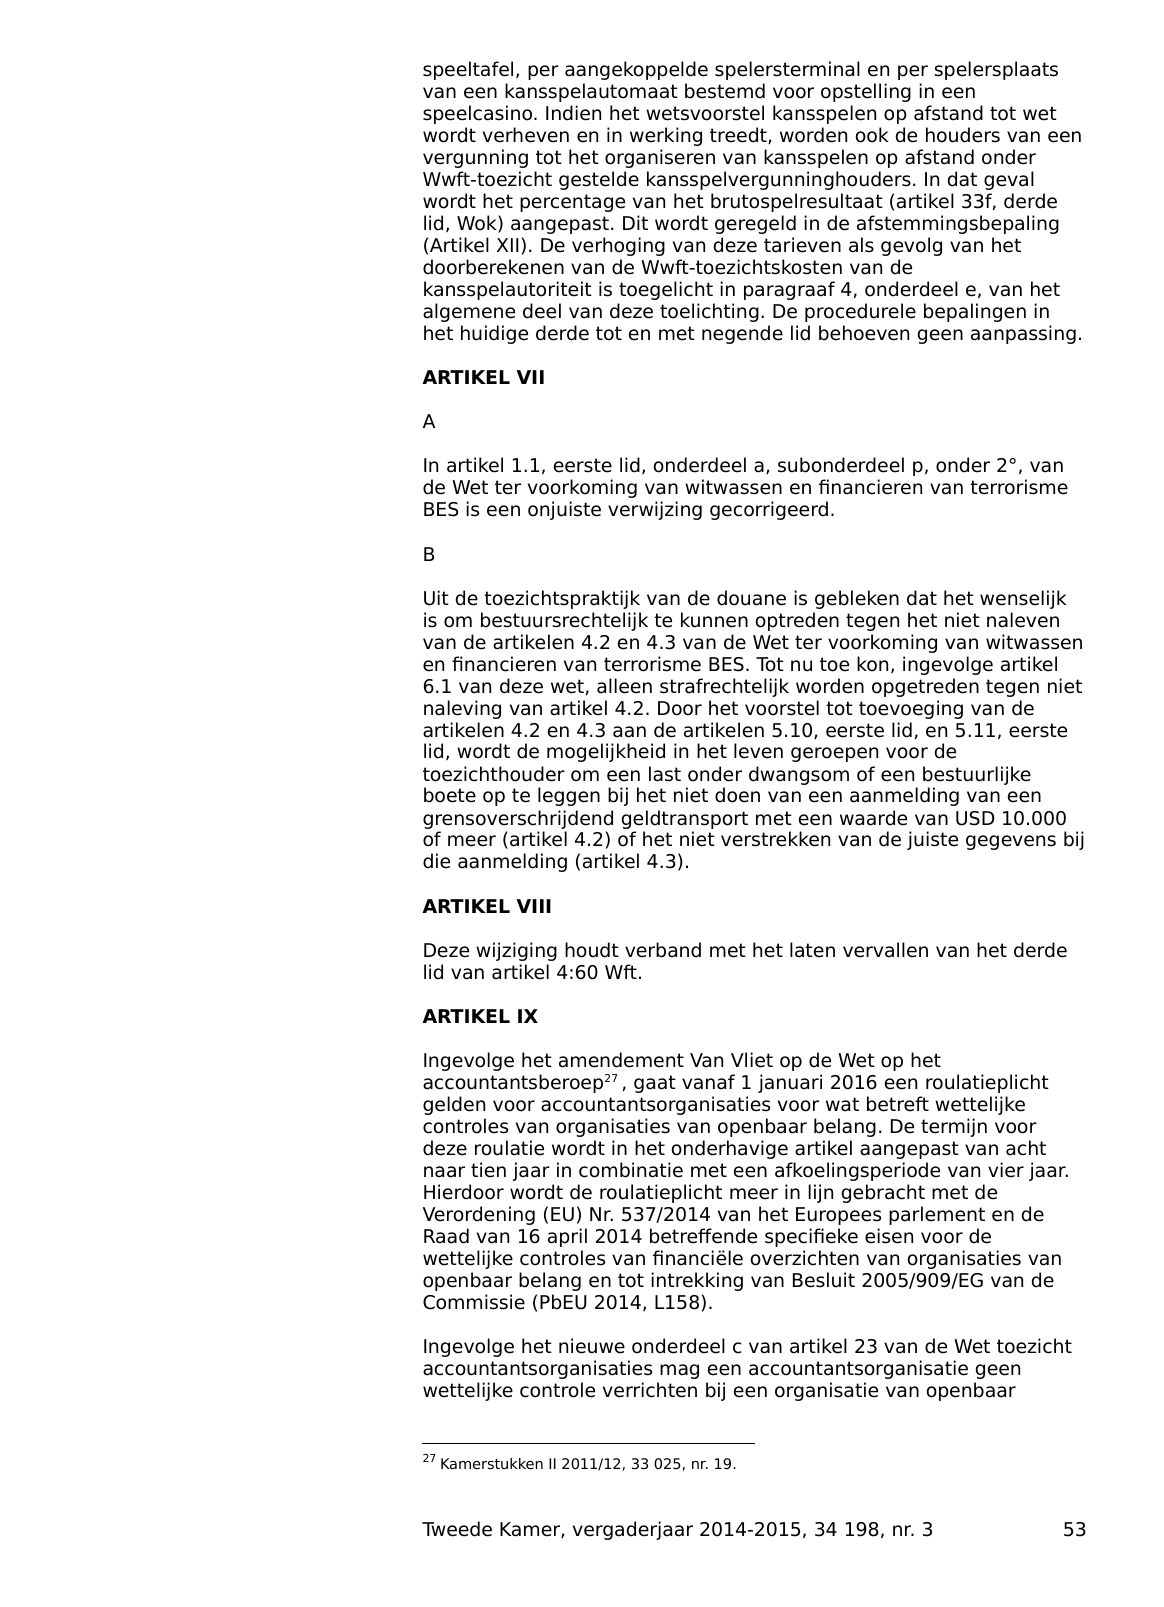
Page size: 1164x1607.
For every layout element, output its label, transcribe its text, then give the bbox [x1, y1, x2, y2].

text speeltafel, per aangekoppelde spelersterminal en per spelersplaats van een kansspelautomaat bestemd voor opstelling in een speelcasino. Indien het wetsvoorstel kansspelen op afstand tot wet wordt verheven en in werking treedt, worden ook de houders van een vergunning tot het organiseren van kansspelen op afstand onder Wwft-toezicht gestelde kansspelvergunninghouders. In dat geval wordt het percentage van het brutospelresultaat (artikel 33f, derde lid, Wok) aangepast. Dit wordt geregeld in de afstemmingsbepaling (Artikel XII). De verhoging van deze tarieven als gevolg van het doorberekenen van de Wwft-toezichtskosten van de kansspelautoriteit is toegelicht in paragraaf 4, onderdeel e, van het algemene deel van deze toelichting. De procedurele bepalingen in het huidige derde tot en met negende lid behoeven geen aanpassing. [422, 59, 1087, 345]
text In artikel 1.1, eerste lid, onderdeel a, subonderdeel p, onder 2°, van de Wet ter voorkoming van witwassen en financieren van terrorisme BES is een onjuiste verwijzing gecorrigeerd. [422, 455, 1087, 521]
text Uit de toezichtspraktijk van de douane is gebleken dat het wenselijk is om bestuursrechtelijk te kunnen optreden tegen het niet naleven van de artikelen 4.2 en 4.3 van de Wet ter voorkoming van witwassen en financieren van terrorisme BES. Tot nu toe kon, ingevolge artikel 6.1 van deze wet, alleen strafrechtelijk worden opgetreden tegen niet naleving van artikel 4.2. Door het voorstel tot toevoeging van de artikelen 4.2 en 4.3 aan de artikelen 5.10, eerste lid, en 5.11, eerste lid, wordt de mogelijkheid in het leven geroepen voor de toezichthouder om een last onder dwangsom of een bestuurlijke boete op te leggen bij het niet doen van een aanmelding van een grensoverschrijdend geldtransport met een waarde van USD 10.000 of meer (artikel 4.2) of het niet verstrekken van de juiste gegevens bij die aanmelding (artikel 4.3). [422, 588, 1087, 873]
text Kamerstukken II 2011/12, 33 025, nr. 19. [422, 1452, 1087, 1474]
subtitle B [422, 543, 1087, 565]
text Ingevolge het nieuwe onderdeel c van artikel 23 van de Wet toezicht accountantsorganisaties mag een accountantsorganisatie geen wettelijke controle verrichten bij een organisatie van openbaar [422, 1336, 1087, 1402]
subtitle A [422, 411, 1087, 433]
text Ingevolge het amendement Van Vliet op de Wet op het accountantsberoep, gaat vanaf 1 januari 2016 een roulatieplicht gelden voor accountantsorganisaties voor wat betreft wettelijke controles van organisaties van openbaar belang. De termijn voor deze roulatie wordt in het onderhavige artikel aangepast van acht naar tien jaar in combinatie met een afkoelingsperiode van vier jaar. Hierdoor wordt de roulatieplicht meer in lijn gebracht met de Verordening (EU) Nr. 537/2014 van het Europees parlement en de Raad van 16 april 2014 betreffende specifieke eisen voor de wettelijke controles van financiële overzichten van organisaties van openbaar belang en tot intrekking van Besluit 2005/909/EG van de Commissie (PbEU 2014, L158). [422, 1050, 1087, 1314]
subtitle ARTIKEL VIII [422, 896, 1087, 917]
text Deze wijziging houdt verband met het laten vervallen van het derde lid van artikel 4:60 Wft. [422, 940, 1087, 984]
subtitle ARTIKEL IX [422, 1006, 1087, 1028]
subtitle ARTIKEL VII [422, 367, 1087, 389]
